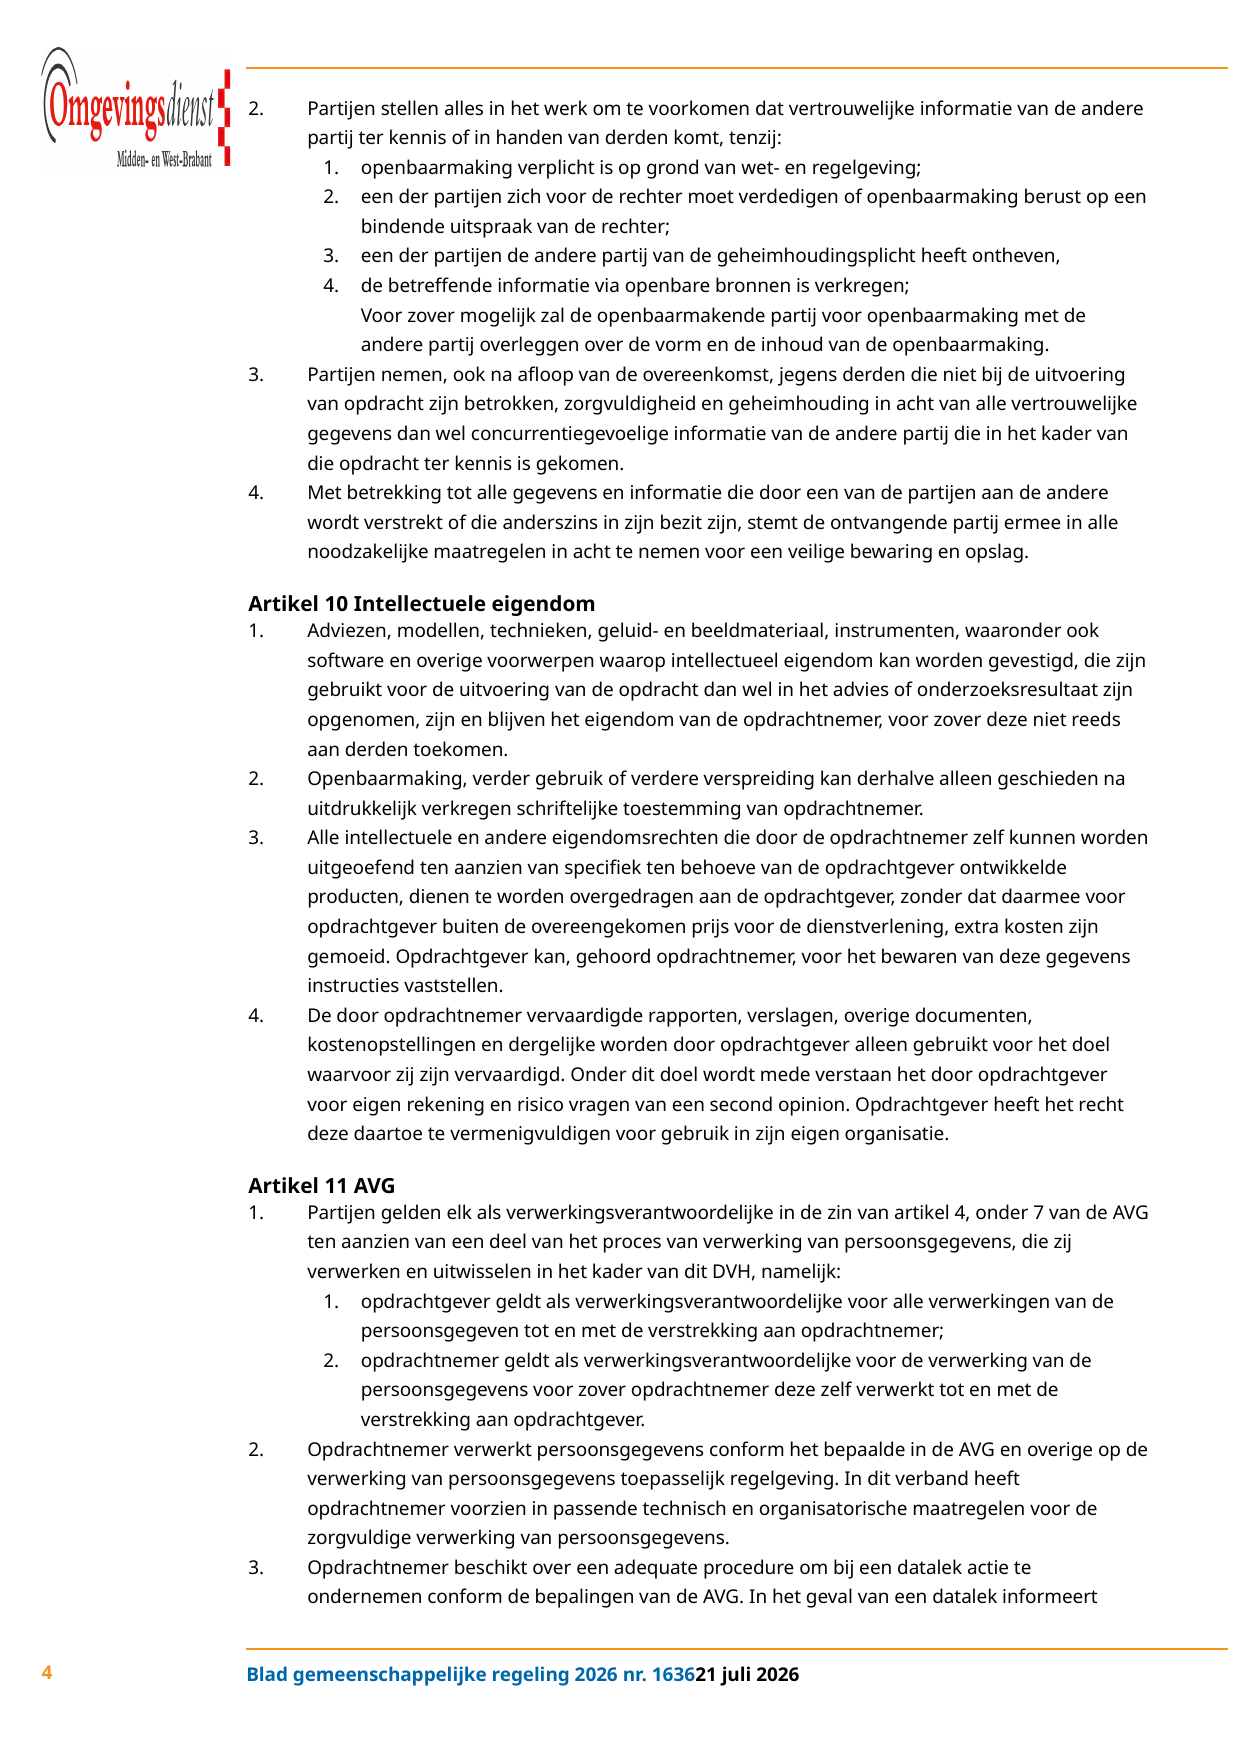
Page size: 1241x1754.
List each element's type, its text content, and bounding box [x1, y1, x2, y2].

list Opdrachtnemer verwerkt persoonsgegevens conform het bepaalde in de AVG en overige op de verwerking van persoonsgegevens toepasselijk regelgeving. In dit verband heeft opdrachtnemer voorzien in passende technisch en organisatorische maatregelen voor de zorgvuldige verwerking van persoonsgegevens. [248, 1436, 1152, 1550]
list een der partijen zich voor de rechter moet verdedigen of openbaarmaking berust op een bindende uitspraak van de rechter; [323, 183, 1152, 239]
list Partijen nemen, ook na afloop van de overeenkomst, jegens derden die niet bij de uitvoering van opdracht zijn betrokken, zorgvuldigheid en geheimhouding in acht van alle vertrouwelijke gegevens dan wel concurrentiegevoelige informatie van de andere partij die in het kader van die opdracht ter kennis is gekomen. [248, 361, 1152, 476]
list de betreffende informatie via openbare bronnen is verkregen; [323, 272, 1152, 298]
list Adviezen, modellen, technieken, geluid- en beeldmateriaal, instrumenten, waaronder ook software en overige voorwerpen waarop intellectueel eigendom kan worden gevestigd, die zijn gebruikt voor de uitvoering van de opdracht dan wel in het advies of onderzoeksresultaat zijn opgenomen, zijn en blijven het eigendom van de opdrachtnemer, voor zover deze niet reeds aan derden toekomen. [248, 617, 1152, 761]
text Artikel 11 AVG [248, 1171, 1152, 1199]
list Alle intellectuele en andere eigendomsrechten die door de opdrachtnemer zelf kunnen worden uitgeoefend ten aanzien van specifiek ten behoeve van de opdrachtgever ontwikkelde producten, dienen te worden overgedragen aan de opdrachtgever, zonder dat daarmee voor opdrachtgever buiten de overeengekomen prijs voor de dienstverlening, extra kosten zijn gemoeid. Opdrachtgever kan, gehoord opdrachtnemer, voor het bewaren van deze gegevens instructies vaststellen. [248, 824, 1152, 998]
list een der partijen de andere partij van de geheimhoudingsplicht heeft ontheven, [323, 243, 1152, 268]
list De door opdrachtnemer vervaardigde rapporten, verslagen, overige documenten, kostenopstellingen en dergelijke worden door opdrachtgever alleen gebruikt voor het doel waarvoor zij zijn vervaardigd. Onder dit doel wordt mede verstaan het door opdrachtgever voor eigen rekening en risico vragen van een second opinion. Opdrachtgever heeft het recht deze daartoe te vermenigvuldigen voor gebruik in zijn eigen organisatie. [248, 1002, 1152, 1146]
picture [41, 47, 231, 172]
list Partijen gelden elk als verwerkingsverantwoordelijke in de zin van artikel 4, onder 7 van de AVG ten aanzien van een deel van het proces van verwerking van persoonsgegevens, die zij verwerken en uitwisselen in het kader van dit DVH, namelijk: [248, 1199, 1152, 1284]
list Openbaarmaking, verder gebruik of verdere verspreiding kan derhalve alleen geschieden na uitdrukkelijk verkregen schriftelijke toestemming van opdrachtnemer. [248, 765, 1152, 821]
list Voor zover mogelijk zal de openbaarmakende partij voor openbaarmaking met de andere partij overleggen over de vorm en de inhoud van de openbaarmaking. [323, 302, 1152, 357]
list opdrachtgever geldt als verwerkingsverantwoordelijke voor alle verwerkingen van de persoonsgegeven tot en met de verstrekking aan opdrachtnemer; [323, 1288, 1152, 1343]
list Partijen stellen alles in het werk om te voorkomen dat vertrouwelijke informatie van de andere partij ter kennis of in handen van derden komt, tenzij: [248, 95, 1152, 150]
list Opdrachtnemer beschikt over een adequate procedure om bij een datalek actie te ondernemen conform de bepalingen van de AVG. In het geval van een datalek informeert [248, 1554, 1152, 1609]
list opdrachtnemer geldt als verwerkingsverantwoordelijke voor de verwerking van de persoonsgegevens voor zover opdrachtnemer deze zelf verwerkt tot en met de verstrekking aan opdrachtgever. [323, 1347, 1152, 1432]
list openbaarmaking verplicht is op grond van wet- en regelgeving; [323, 154, 1152, 180]
text Artikel 10 Intellectuele eigendom [248, 589, 1152, 617]
list Met betrekking tot alle gegevens en informatie die door een van de partijen aan de andere wordt verstrekt of die anderszins in zijn bezit zijn, stemt de ontvangende partij ermee in alle noodzakelijke maatregelen in acht te nemen voor een veilige bewaring en opslag. [248, 479, 1152, 564]
